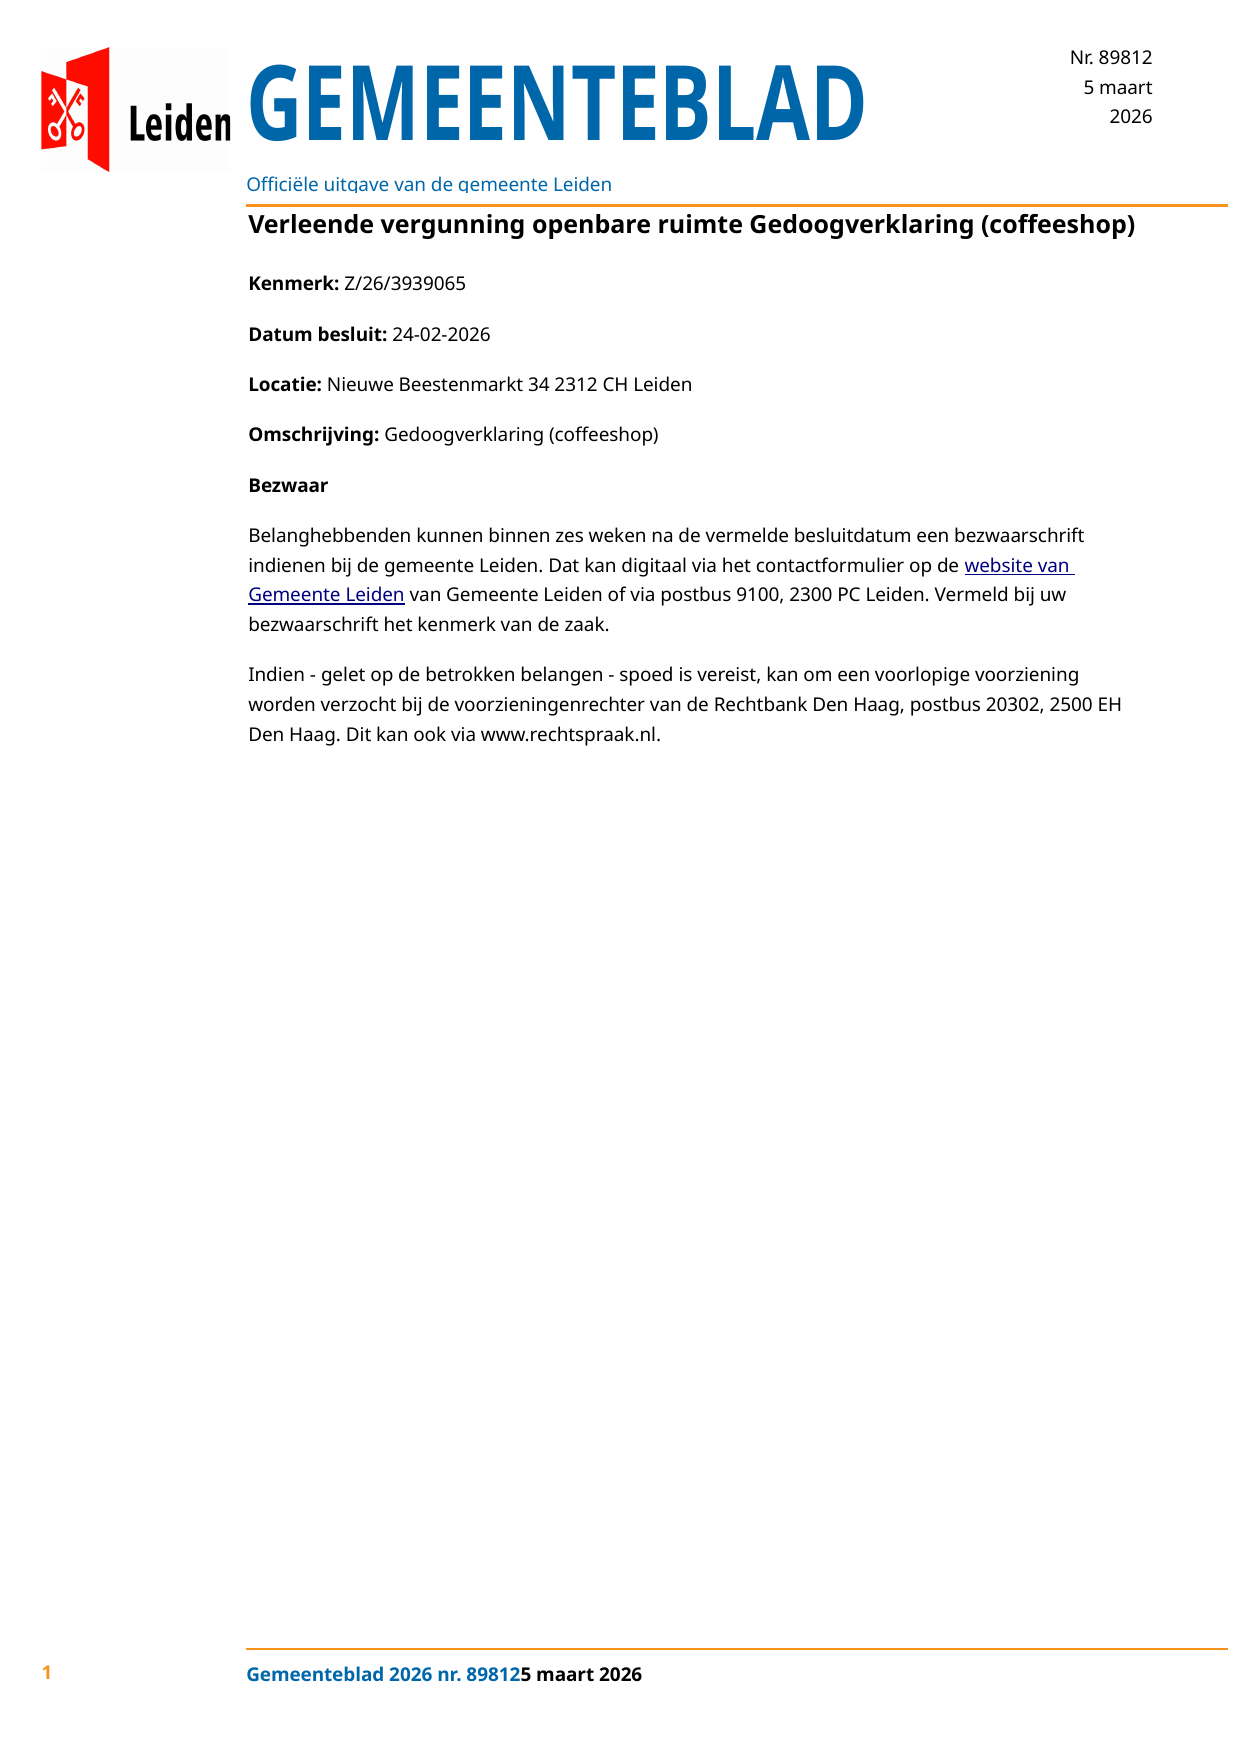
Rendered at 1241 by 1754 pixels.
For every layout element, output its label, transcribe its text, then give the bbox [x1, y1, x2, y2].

text Bezwaar [248, 472, 1152, 498]
text Verleende vergunning openbare ruimte Gedoogverklaring (coffeeshop) [248, 207, 1152, 241]
text Omschrijving: Gedoogverklaring (coffeeshop) [248, 422, 1152, 447]
text Locatie: Nieuwe Beestenmarkt 34 2312 CH Leiden [248, 371, 1152, 397]
picture [41, 47, 231, 172]
text Belanghebbenden kunnen binnen zes weken na de vermelde besluitdatum een bezwaarschrift indienen bij de gemeente Leiden. Dat kan digitaal via het contactformulier op de website van Gemeente Leiden van Gemeente Leiden of via postbus 9100, 2300 PC Leiden. Vermeld bij uw bezwaarschrift het kenmerk van de zaak. [248, 522, 1152, 637]
text Indien - gelet op de betrokken belangen - spoed is vereist, kan om een voorlopige voorziening worden verzocht bij de voorzieningenrechter van de Rechtbank Den Haag, postbus 20302, 2500 EH Den Haag. Dit kan ook via www.rechtspraak.nl. [248, 662, 1152, 746]
text Kenmerk: Z/26/3939065 [248, 270, 1152, 296]
text Datum besluit: 24-02-2026 [248, 321, 1152, 346]
